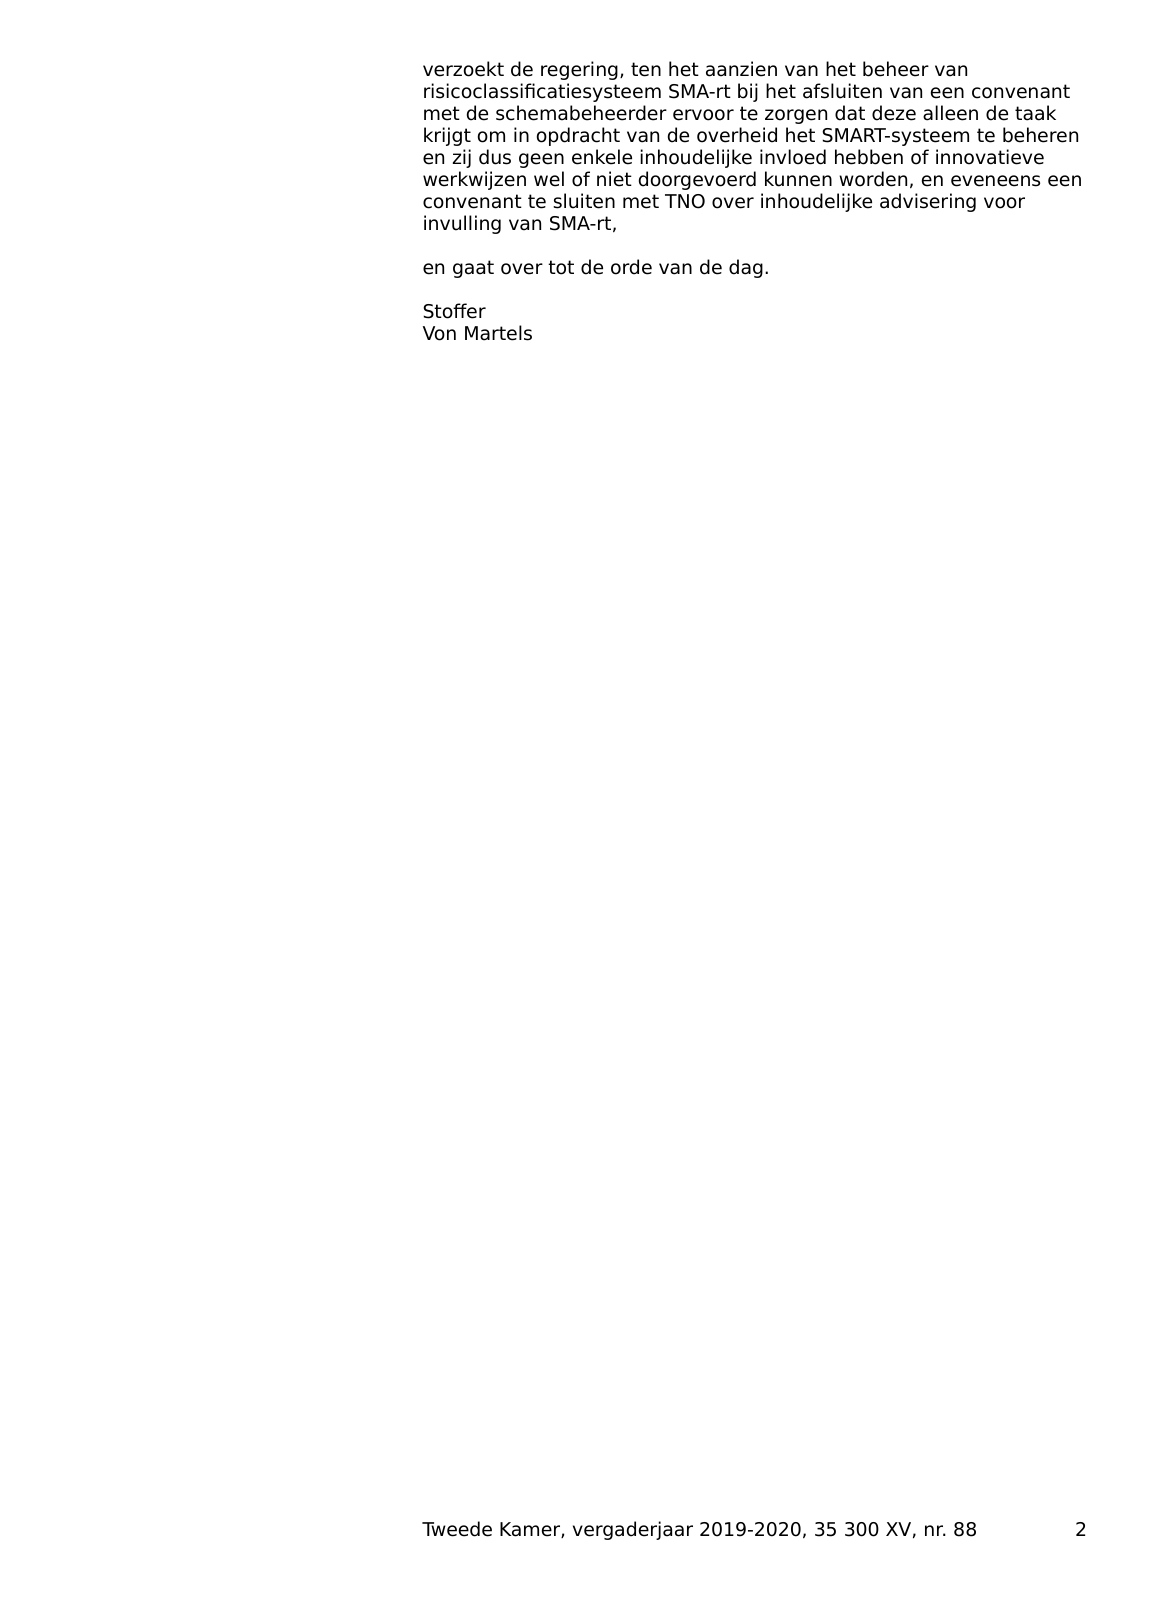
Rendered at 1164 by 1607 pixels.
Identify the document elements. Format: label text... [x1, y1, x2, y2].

text verzoekt de regering, ten het aanzien van het beheer van risicoclassificatiesysteem SMA-rt bij het afsluiten van een convenant met de schemabeheerder ervoor te zorgen dat deze alleen de taak krijgt om in opdracht van de overheid het SMART-systeem te beheren en zij dus geen enkele inhoudelijke invloed hebben of innovatieve werkwijzen wel of niet doorgevoerd kunnen worden, en eveneens een convenant te sluiten met TNO over inhoudelijke advisering voor invulling van SMA-rt, [422, 59, 1087, 235]
text en gaat over tot de orde van de dag. [422, 257, 1087, 279]
text Stoffer [422, 301, 1087, 323]
text Von Martels [422, 323, 1087, 345]
